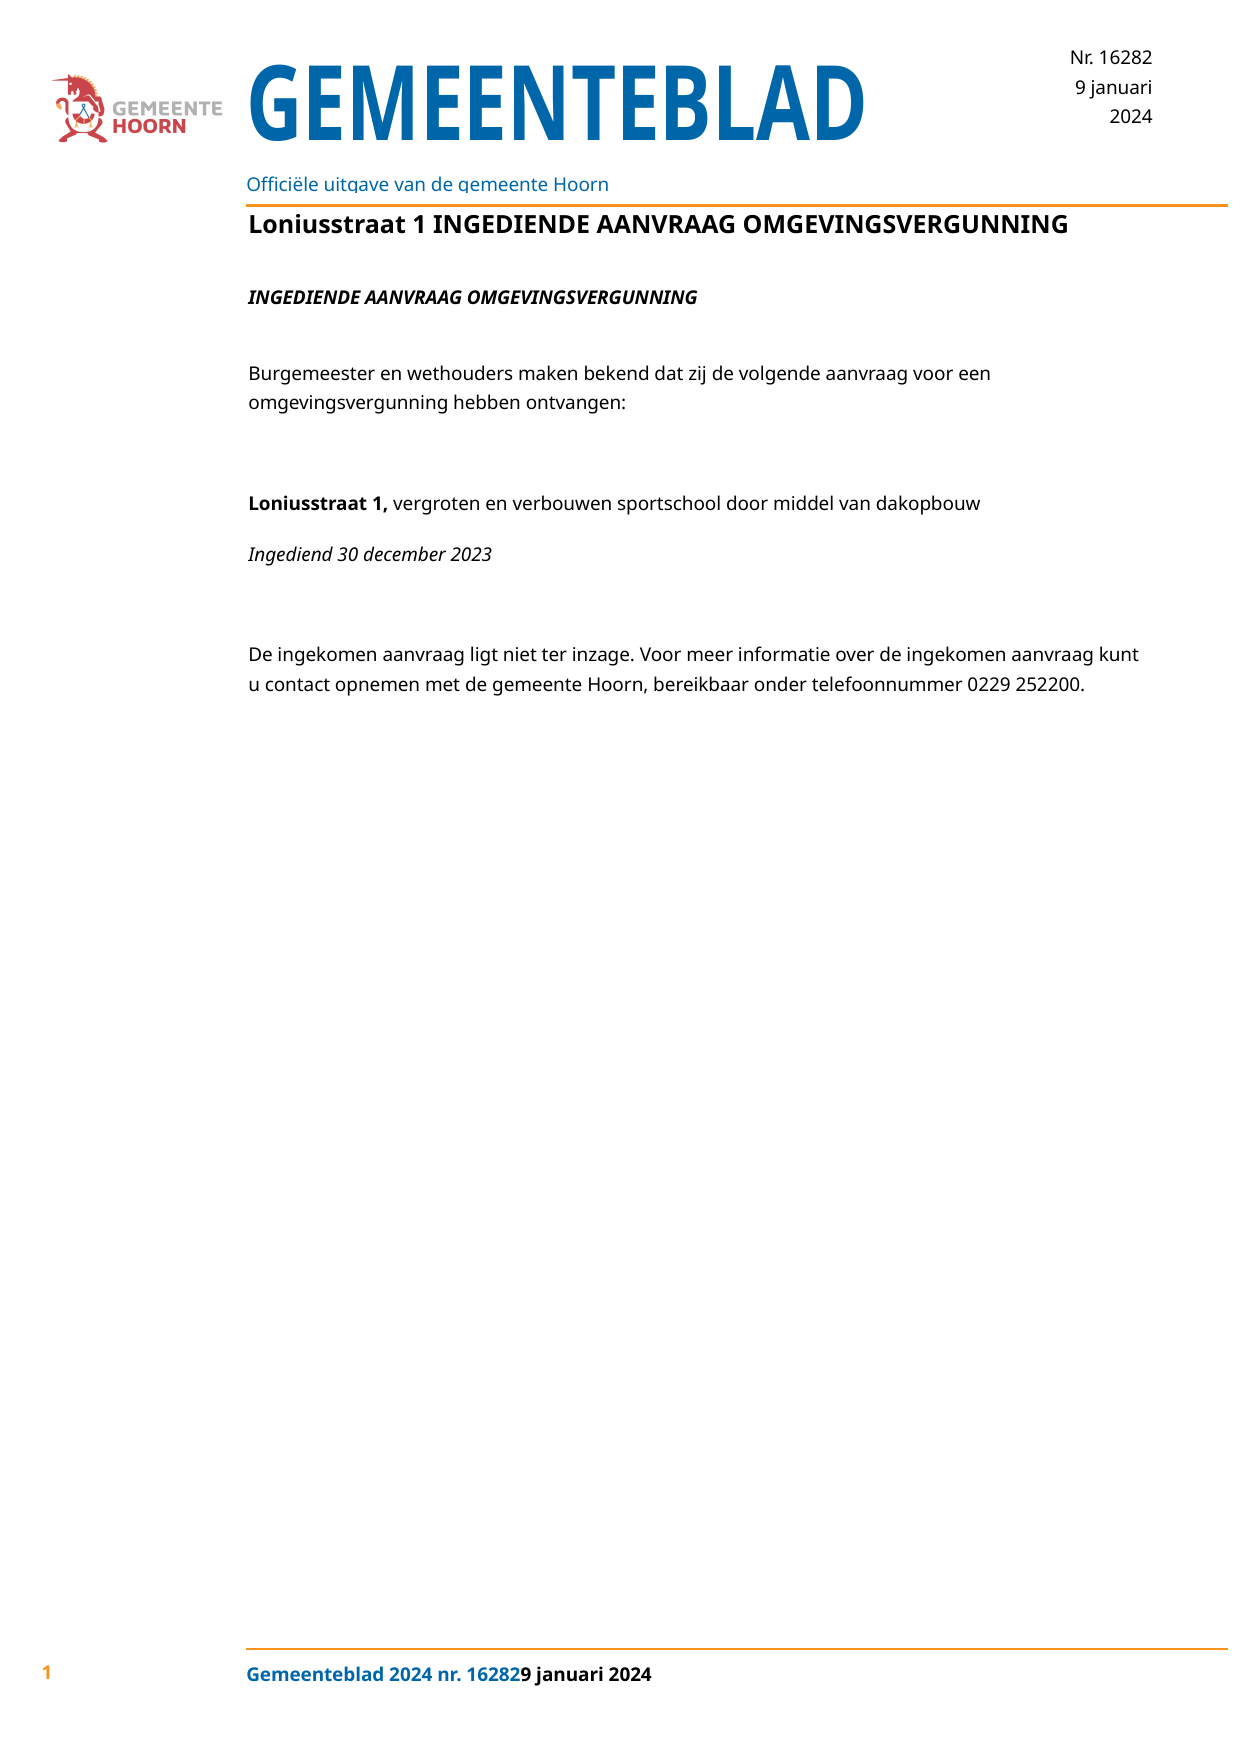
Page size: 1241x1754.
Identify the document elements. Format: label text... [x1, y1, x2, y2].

text Ingediend 30 december 2023 [248, 541, 1152, 567]
text Burgemeester en wethouders maken bekend dat zij de volgende aanvraag voor een omgevingsvergunning hebben ontvangen: [248, 360, 1152, 415]
text Loniusstraat 1 INGEDIENDE AANVRAAG OMGEVINGSVERGUNNING [248, 207, 1152, 241]
picture [41, 47, 231, 172]
text INGEDIENDE AANVRAAG OMGEVINGSVERGUNNING [248, 284, 1152, 309]
text Loniusstraat 1, vergroten en verbouwen sportschool door middel van dakopbouw [248, 490, 1152, 516]
text De ingekomen aanvraag ligt niet ter inzage. Voor meer informatie over de ingekomen aanvraag kunt u contact opnemen met de gemeente Hoorn, bereikbaar onder telefoonnummer 0229 252200. [248, 642, 1152, 697]
